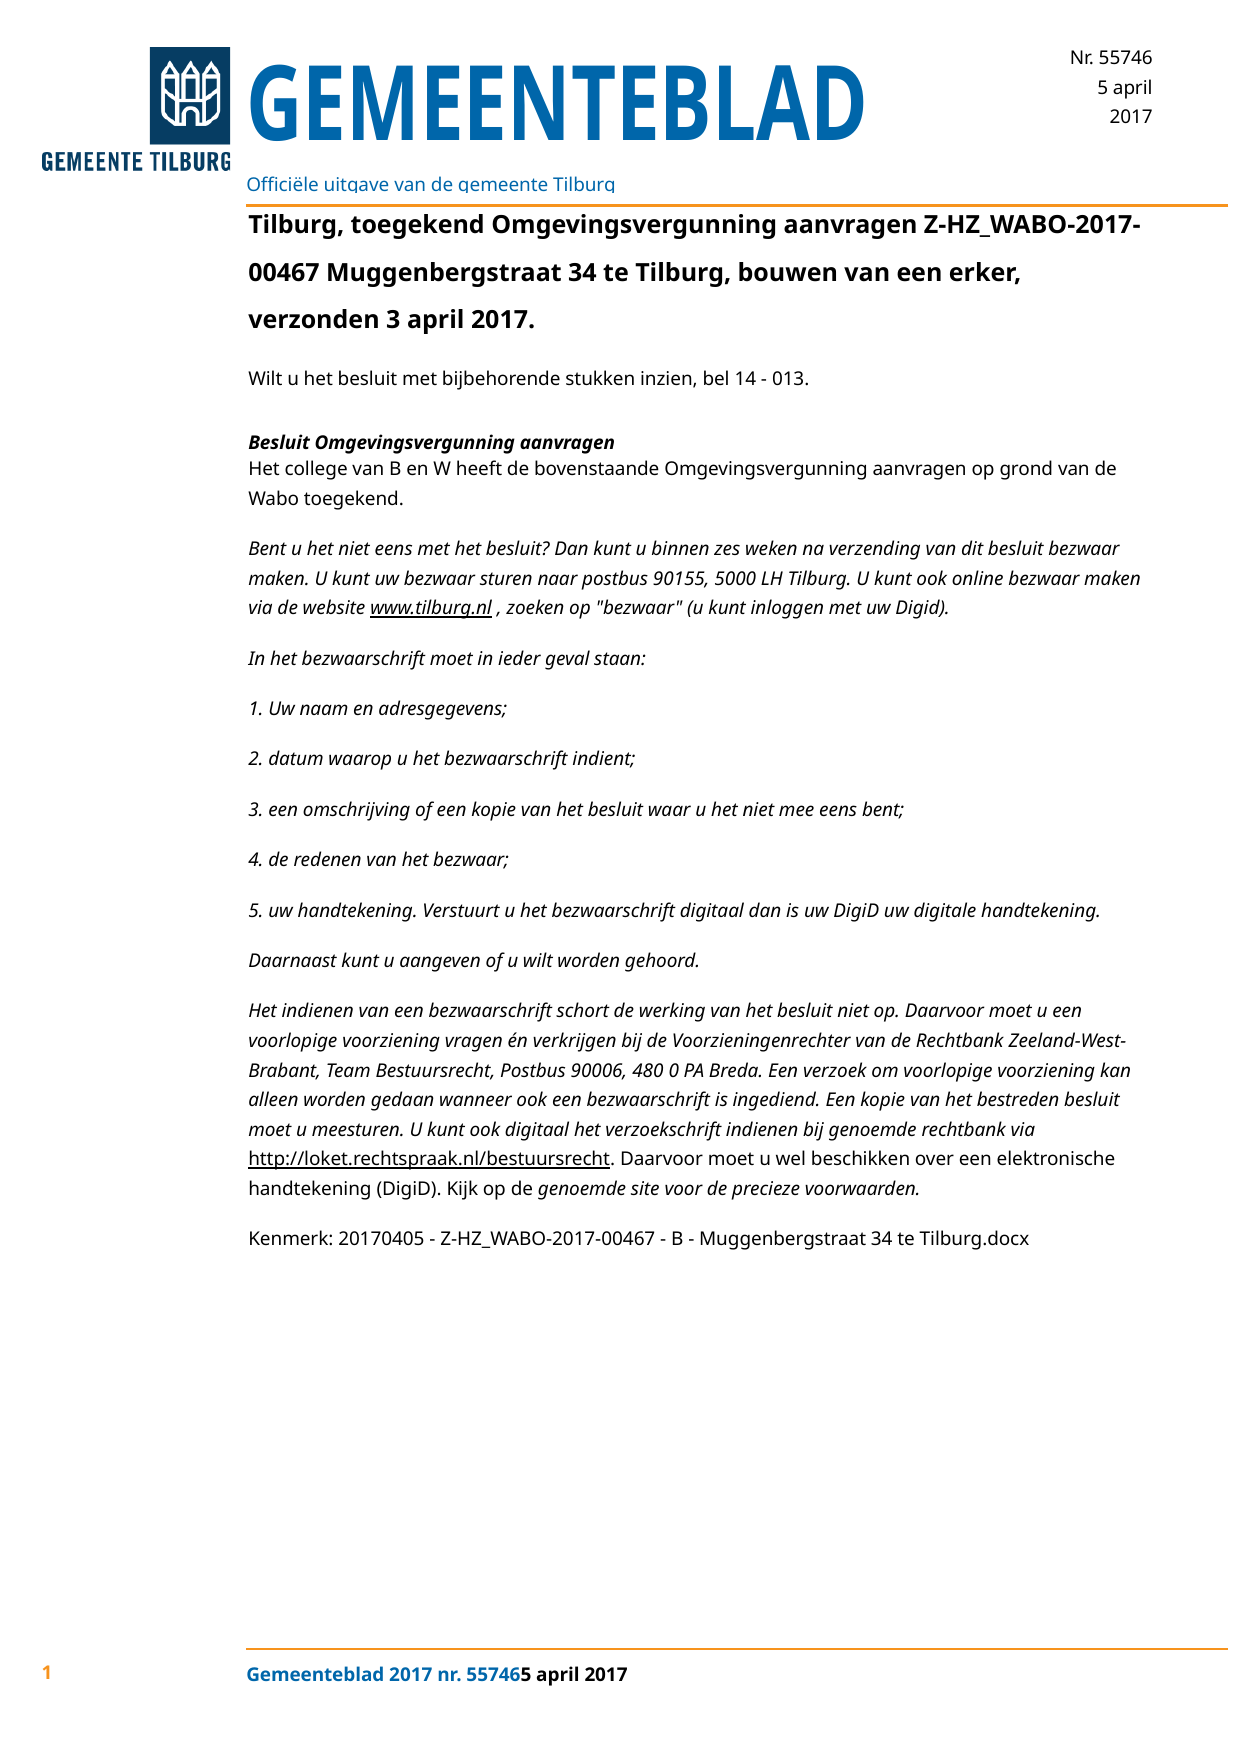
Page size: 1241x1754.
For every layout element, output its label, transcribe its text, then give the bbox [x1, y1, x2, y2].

text 5. uw handtekening. Verstuurt u het bezwaarschrift digitaal dan is uw DigiD uw digitale handtekening. [248, 897, 1152, 923]
text Bent u het niet eens met het besluit? Dan kunt u binnen zes weken na verzending van dit besluit bezwaar maken. U kunt uw bezwaar sturen naar postbus 90155, 5000 LH Tilburg. U kunt ook online bezwaar maken via de website www.tilburg.nl , zoeken op "bezwaar" (u kunt inloggen met uw Digid). [248, 535, 1152, 620]
text Kenmerk: 20170405 - Z-HZ_WABO-2017-00467 - B - Muggenbergstraat 34 te Tilburg.docx [248, 1226, 1152, 1251]
text Besluit Omgevingsvergunning aanvragen [248, 429, 1152, 455]
text 3. een omschrijving of een kopie van het besluit waar u het niet mee eens bent; [248, 796, 1152, 822]
text Daarnaast kunt u aangeven of u wilt worden gehoord. [248, 947, 1152, 973]
picture [41, 47, 231, 172]
text Het indienen van een bezwaarschrift schort de werking van het besluit niet op. Daarvoor moet u een voorlopige voorziening vragen én verkrijgen bij de Voorzieningenrechter van de Rechtbank Zeeland-West-Brabant, Team Bestuursrecht, Postbus 90006, 480 0 PA Breda. Een verzoek om voorlopige voorziening kan alleen worden gedaan wanneer ook een bezwaarschrift is ingediend. Een kopie van het bestreden besluit moet u meesturen. U kunt ook digitaal het verzoekschrift indienen bij genoemde rechtbank via http://loket.rechtspraak.nl/bestuursrecht. Daarvoor moet u wel beschikken over een elektronische handtekening (DigiD). Kijk op de genoemde site voor de precieze voorwaarden. [248, 998, 1152, 1201]
text In het bezwaarschrift moet in ieder geval staan: [248, 645, 1152, 671]
text 1. Uw naam en adresgegevens; [248, 695, 1152, 721]
text Het college van B en W heeft de bovenstaande Omgevingsvergunning aanvragen op grond van de Wabo toegekend. [248, 455, 1152, 511]
text Tilburg, toegekend Omgevingsvergunning aanvragen Z-HZ_WABO-2017-00467 Muggenbergstraat 34 te Tilburg, bouwen van een erker, verzonden 3 april 2017. [248, 207, 1152, 336]
text 4. de redenen van het bezwaar; [248, 846, 1152, 872]
text 2. datum waarop u het bezwaarschrift indient; [248, 746, 1152, 771]
text Wilt u het besluit met bijbehorende stukken inzien, bel 14 - 013. [248, 366, 1152, 391]
